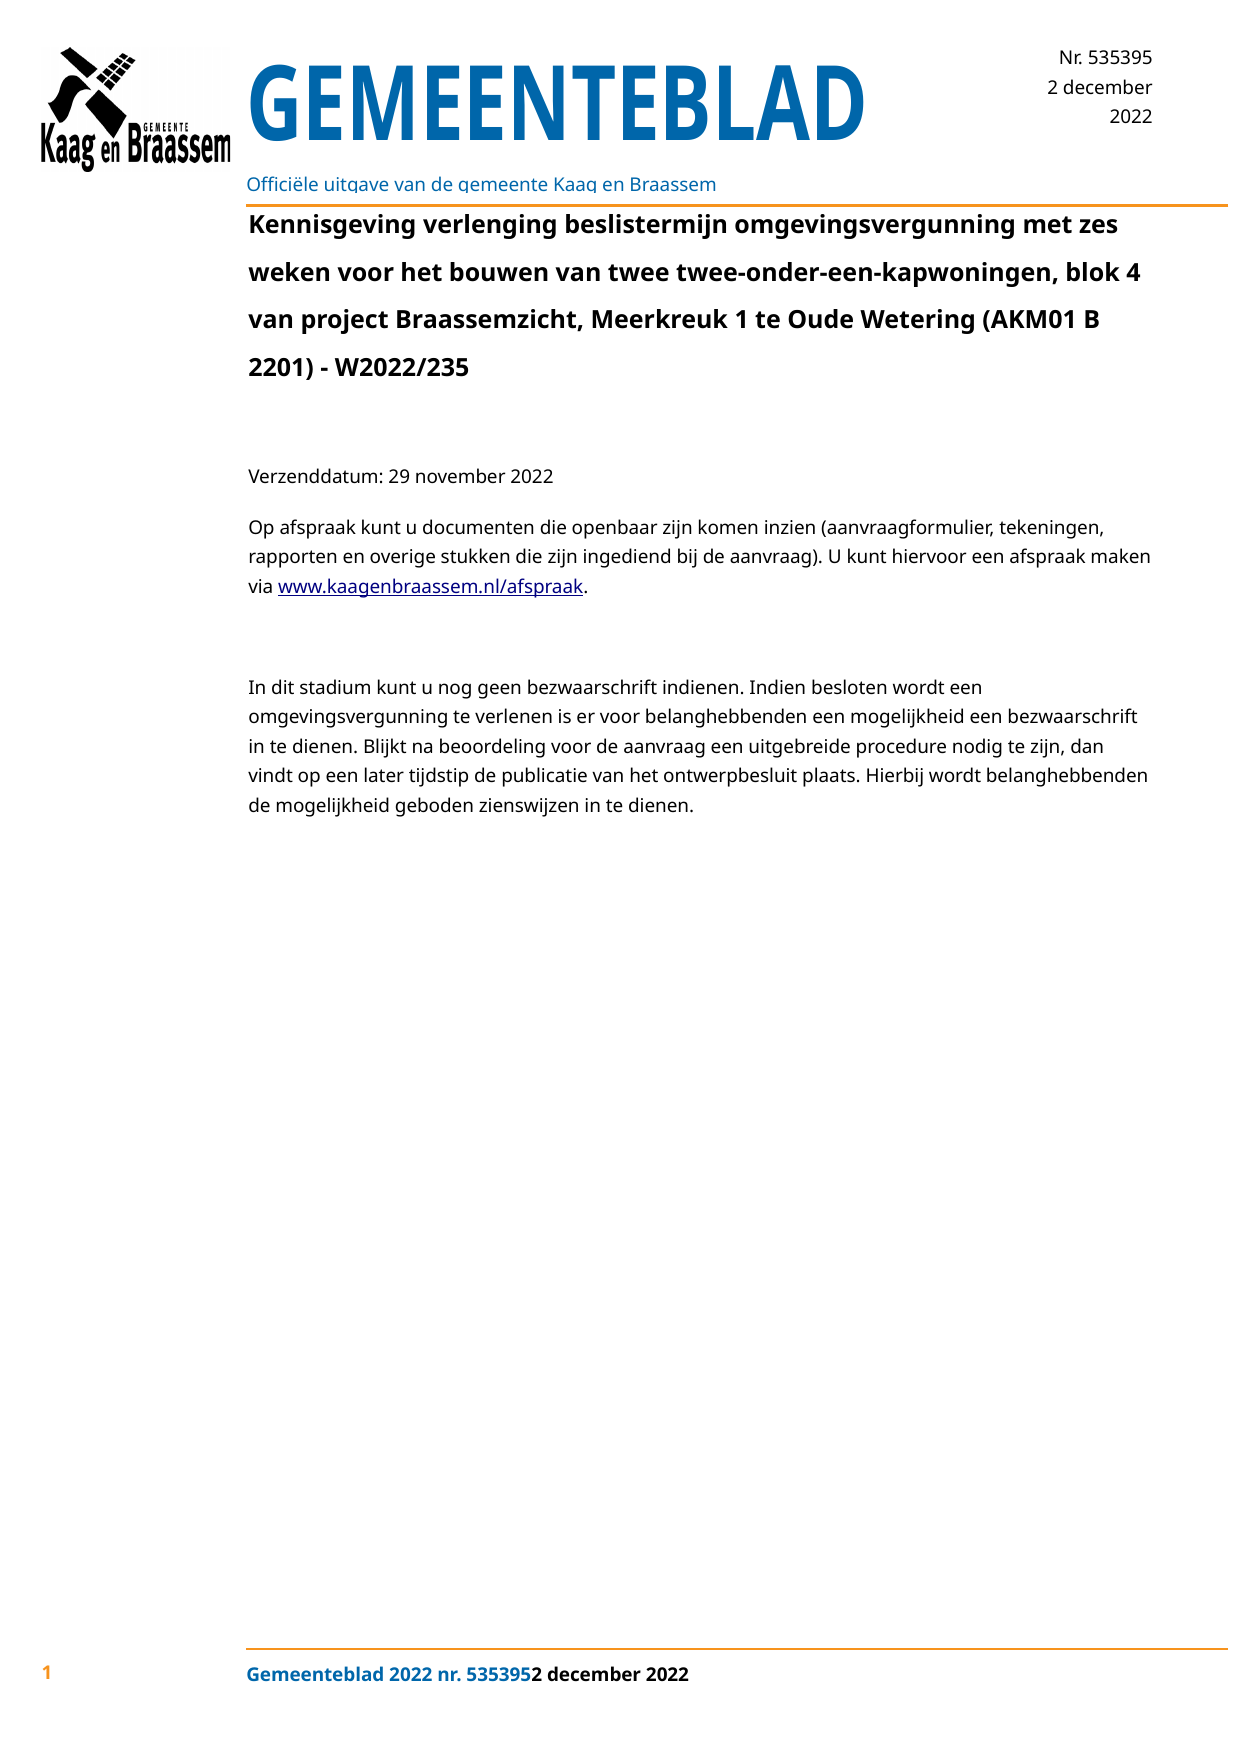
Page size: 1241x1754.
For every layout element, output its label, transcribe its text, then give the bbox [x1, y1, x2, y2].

text In dit stadium kunt u nog geen bezwaarschrift indienen. Indien besloten wordt een omgevingsvergunning te verlenen is er voor belanghebbenden een mogelijkheid een bezwaarschrift in te dienen. Blijkt na beoordeling voor de aanvraag een uitgebreide procedure nodig te zijn, dan vindt op een later tijdstip de publicatie van het ontwerpbesluit plaats. Hierbij wordt belanghebbenden de mogelijkheid geboden zienswijzen in te dienen. [248, 674, 1152, 818]
picture [41, 47, 231, 172]
text Op afspraak kunt u documenten die openbaar zijn komen inzien (aanvraagformulier, tekeningen, rapporten en overige stukken die zijn ingediend bij de aanvraag). U kunt hiervoor een afspraak maken via www.kaagenbraassem.nl/afspraak. [248, 514, 1152, 599]
text Kennisgeving verlenging beslistermijn omgevingsvergunning met zes weken voor het bouwen van twee twee-onder-een-kapwoningen, blok 4 van project Braassemzicht, Meerkreuk 1 te Oude Wetering (AKM01 B 2201) - W2022/235 [248, 207, 1152, 384]
text Verzenddatum: 29 november 2022 [248, 463, 1152, 489]
